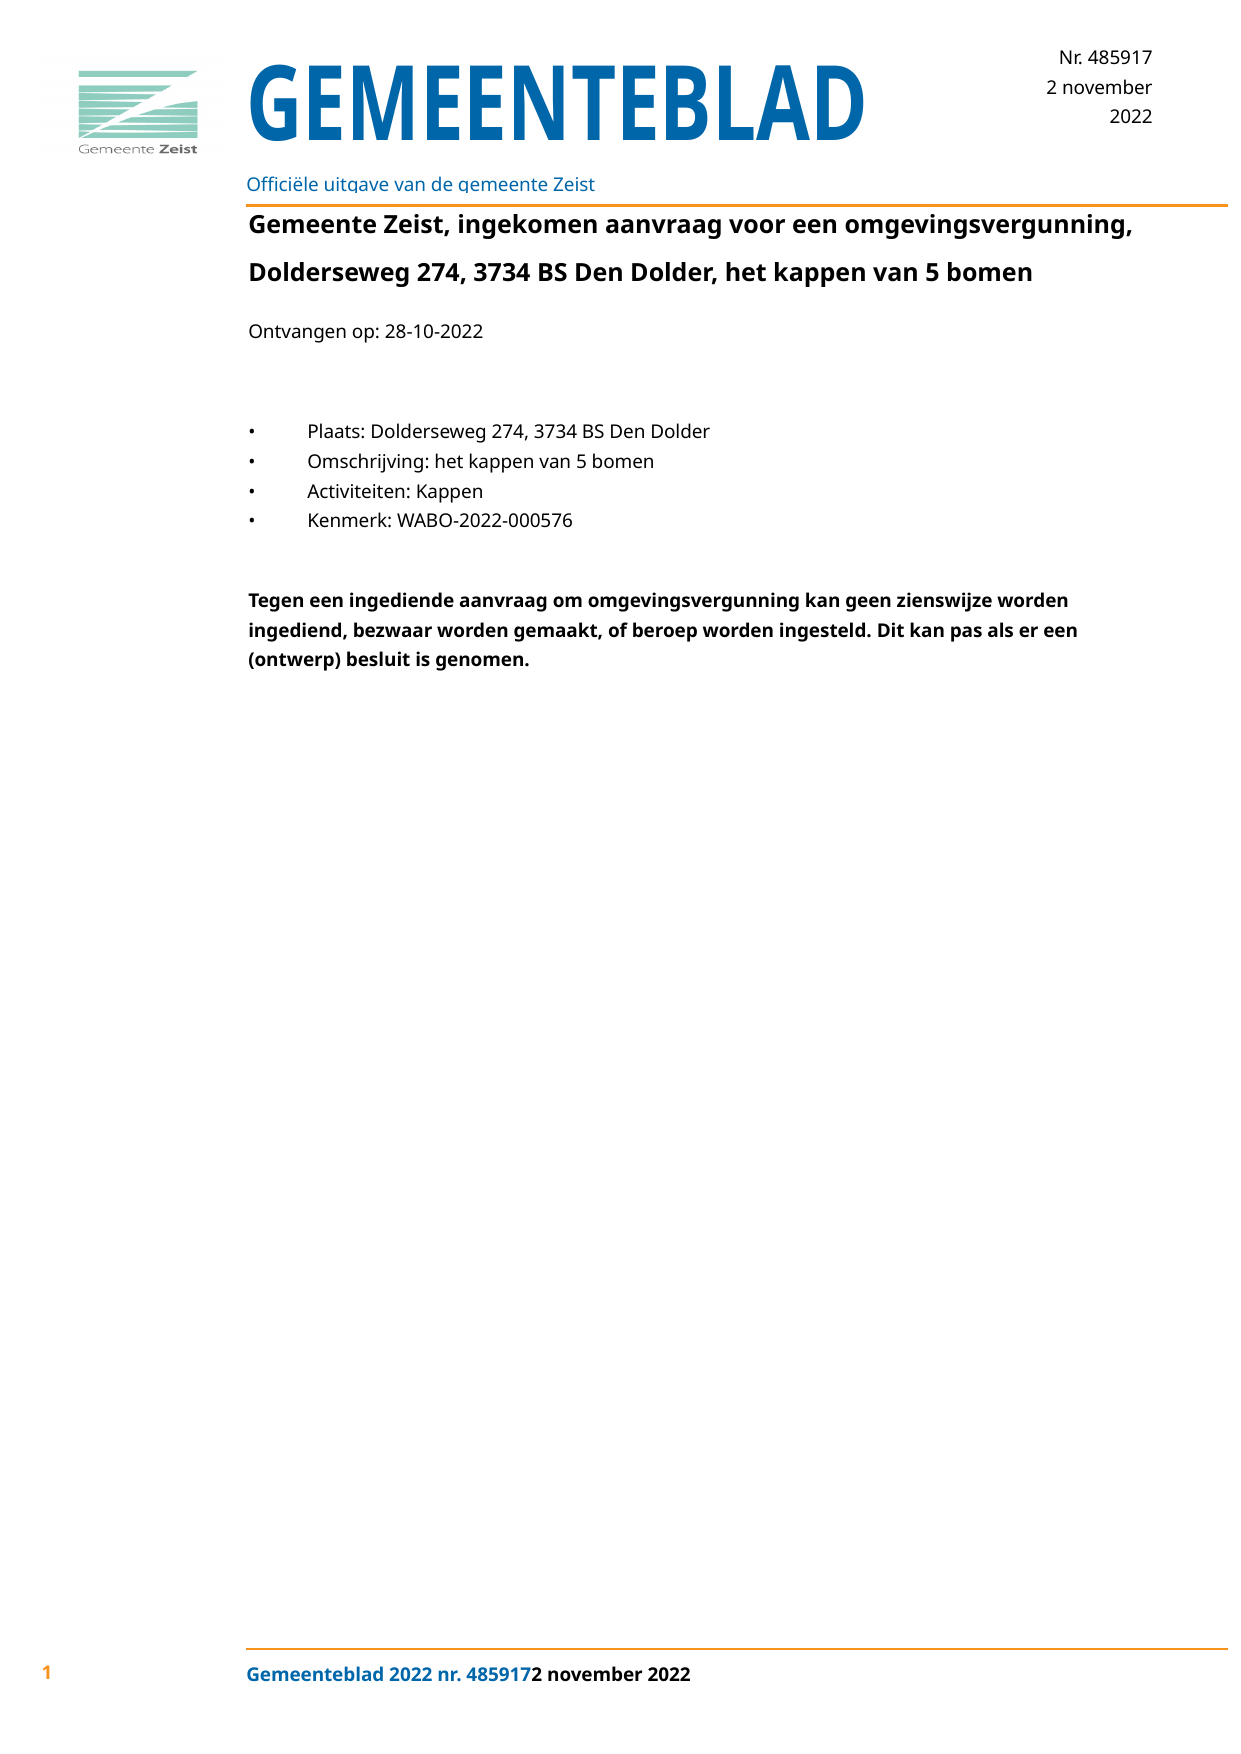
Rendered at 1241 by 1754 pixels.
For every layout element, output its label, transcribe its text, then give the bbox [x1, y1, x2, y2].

list Plaats: Dolderseweg 274, 3734 BS Den Dolder [248, 419, 1152, 444]
text Gemeente Zeist, ingekomen aanvraag voor een omgevingsvergunning, Dolderseweg 274, 3734 BS Den Dolder, het kappen van 5 bomen [248, 207, 1152, 288]
list Activiteiten: Kappen [248, 478, 1152, 504]
text Tegen een ingediende aanvraag om omgevingsvergunning kan geen zienswijze worden ingediend, bezwaar worden gemaakt, of beroep worden ingesteld. Dit kan pas als er een (ontwerp) besluit is genomen. [248, 587, 1152, 672]
list Kenmerk: WABO-2022-000576 [248, 507, 1152, 533]
picture [41, 47, 231, 172]
text Ontvangen op: 28-10-2022 [248, 318, 1152, 344]
list Omschrijving: het kappen van 5 bomen [248, 448, 1152, 474]
